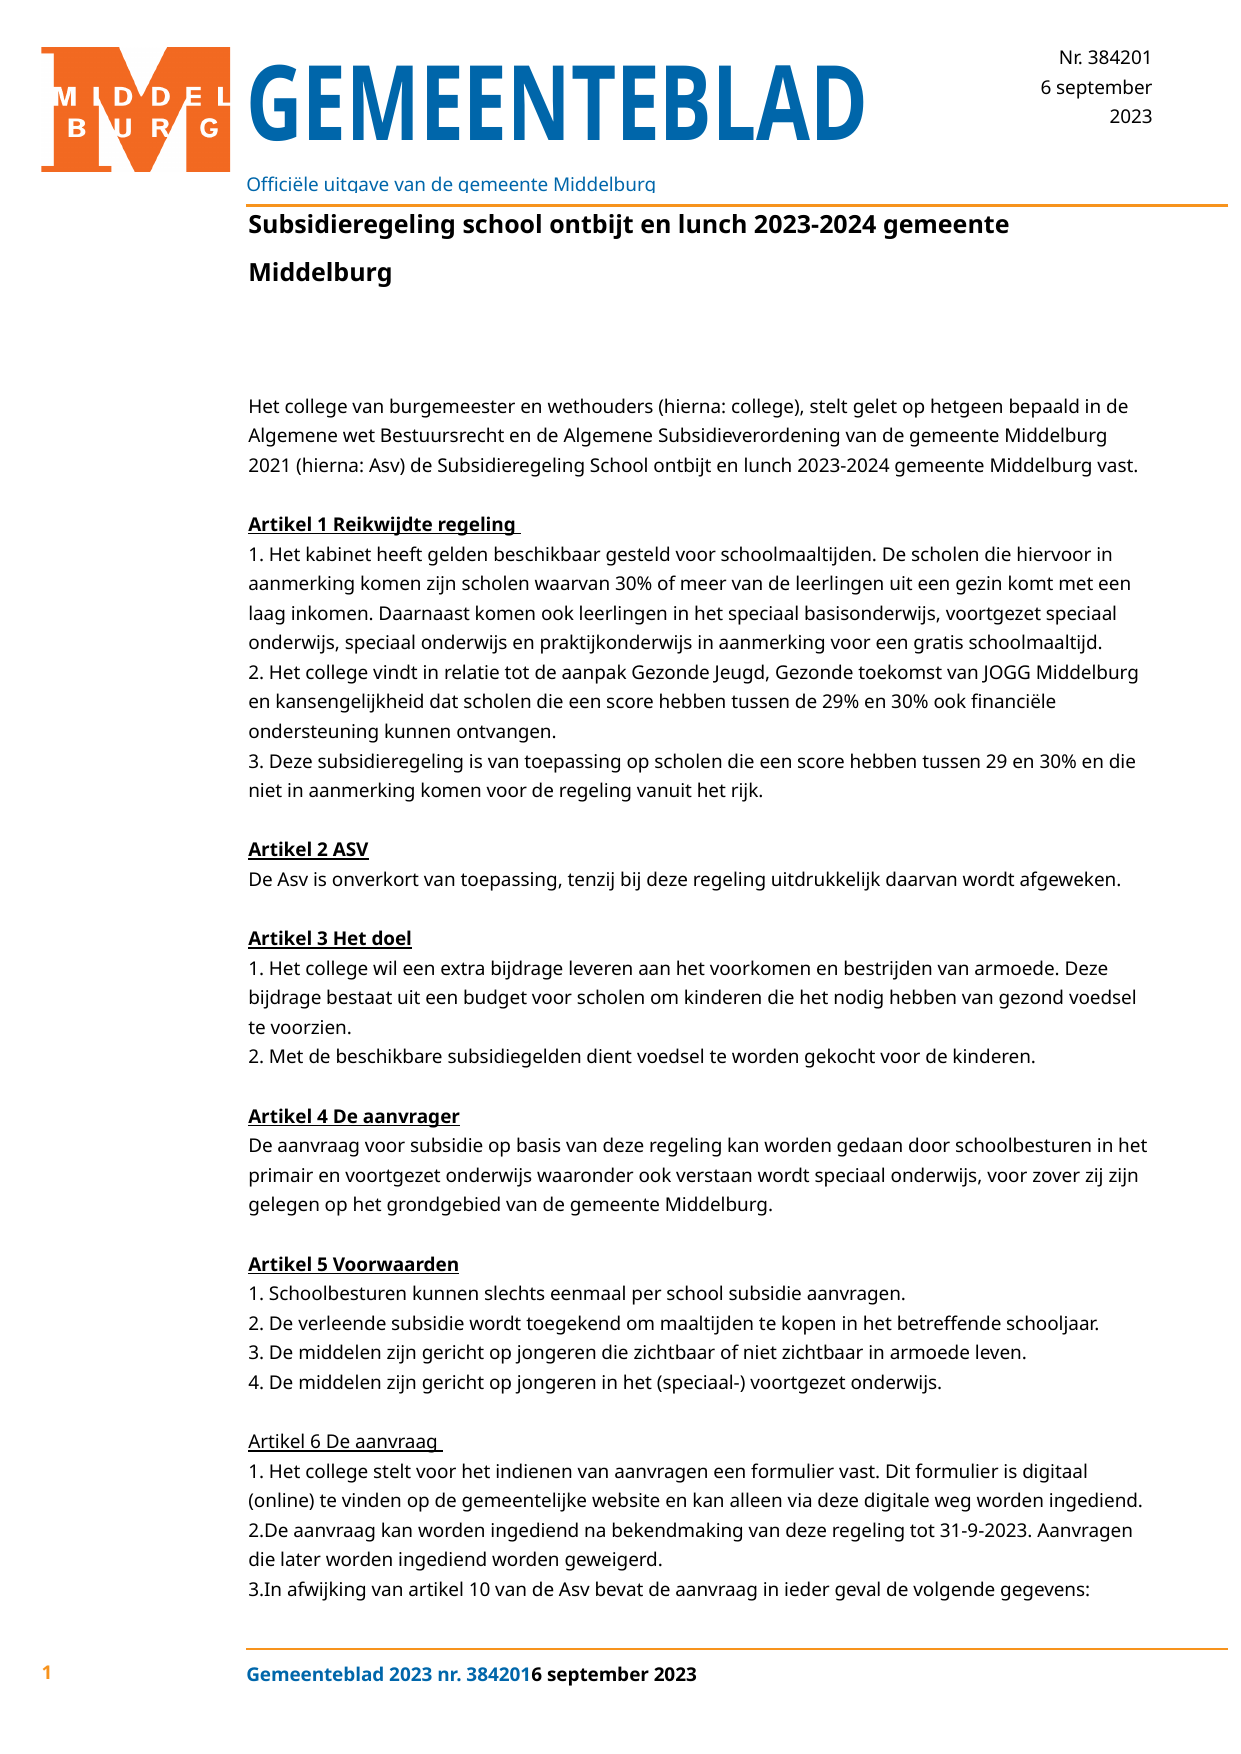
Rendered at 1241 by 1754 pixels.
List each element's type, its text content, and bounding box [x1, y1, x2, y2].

text 1. Het college wil een extra bijdrage leveren aan het voorkomen en bestrijden van armoede. Deze bijdrage bestaat uit een budget voor scholen om kinderen die het nodig hebben van gezond voedsel te voorzien. [248, 955, 1152, 1040]
picture [41, 47, 231, 172]
text Het college van burgemeester en wethouders (hierna: college), stelt gelet op hetgeen bepaald in de Algemene wet Bestuursrecht en de Algemene Subsidieverordening van de gemeente Middelburg 2021 (hierna: Asv) de Subsidieregeling School ontbijt en lunch 2023-2024 gemeente Middelburg vast. [248, 393, 1152, 478]
text 4. De middelen zijn gericht op jongeren in het (speciaal-) voortgezet onderwijs. [248, 1369, 1152, 1395]
text De aanvraag voor subsidie op basis van deze regeling kan worden gedaan door schoolbesturen in het primair en voortgezet onderwijs waaronder ook verstaan wordt speciaal onderwijs, voor zover zij zijn gelegen op het grondgebied van de gemeente Middelburg. [248, 1132, 1152, 1217]
text 1. Het college stelt voor het indienen van aanvragen een formulier vast. Dit formulier is digitaal (online) te vinden op de gemeentelijke website en kan alleen via deze digitale weg worden ingediend. [248, 1458, 1152, 1513]
text Artikel 6 De aanvraag [248, 1428, 1152, 1454]
text 2. Met de beschikbare subsidiegelden dient voedsel te worden gekocht voor de kinderen. [248, 1044, 1152, 1069]
text Subsidieregeling school ontbijt en lunch 2023-2024 gemeente Middelburg [248, 207, 1152, 288]
text Artikel 4 De aanvrager [248, 1103, 1152, 1129]
text 1. Schoolbesturen kunnen slechts eenmaal per school subsidie aanvragen. [248, 1280, 1152, 1306]
text 3. Deze subsidieregeling is van toepassing op scholen die een score hebben tussen 29 en 30% en die niet in aanmerking komen voor de regeling vanuit het rijk. [248, 748, 1152, 803]
text Artikel 3 Het doel [248, 925, 1152, 951]
text De Asv is onverkort van toepassing, tenzij bij deze regeling uitdrukkelijk daarvan wordt afgeweken. [248, 866, 1152, 892]
text 2.De aanvraag kan worden ingediend na bekendmaking van deze regeling tot 31-9-2023. Aanvragen die later worden ingediend worden geweigerd. [248, 1517, 1152, 1572]
text Artikel 1 Reikwijdte regeling [248, 511, 1152, 537]
text 3. De middelen zijn gericht op jongeren die zichtbaar of niet zichtbaar in armoede leven. [248, 1339, 1152, 1365]
text 1. Het kabinet heeft gelden beschikbaar gesteld voor schoolmaaltijden. De scholen die hiervoor in aanmerking komen zijn scholen waarvan 30% of meer van de leerlingen uit een gezin komt met een laag inkomen. Daarnaast komen ook leerlingen in het speciaal basisonderwijs, voortgezet speciaal onderwijs, speciaal onderwijs en praktijkonderwijs in aanmerking voor een gratis schoolmaaltijd. [248, 541, 1152, 655]
text 2. Het college vindt in relatie tot de aanpak Gezonde Jeugd, Gezonde toekomst van JOGG Middelburg en kansengelijkheid dat scholen die een score hebben tussen de 29% en 30% ook financiële ondersteuning kunnen ontvangen. [248, 659, 1152, 744]
text 2. De verleende subsidie wordt toegekend om maaltijden te kopen in het betreffende schooljaar. [248, 1310, 1152, 1336]
text Artikel 2 ASV [248, 837, 1152, 862]
text Artikel 5 Voorwaarden [248, 1251, 1152, 1277]
text 3.In afwijking van artikel 10 van de Asv bevat de aanvraag in ieder geval de volgende gegevens: [248, 1576, 1152, 1602]
